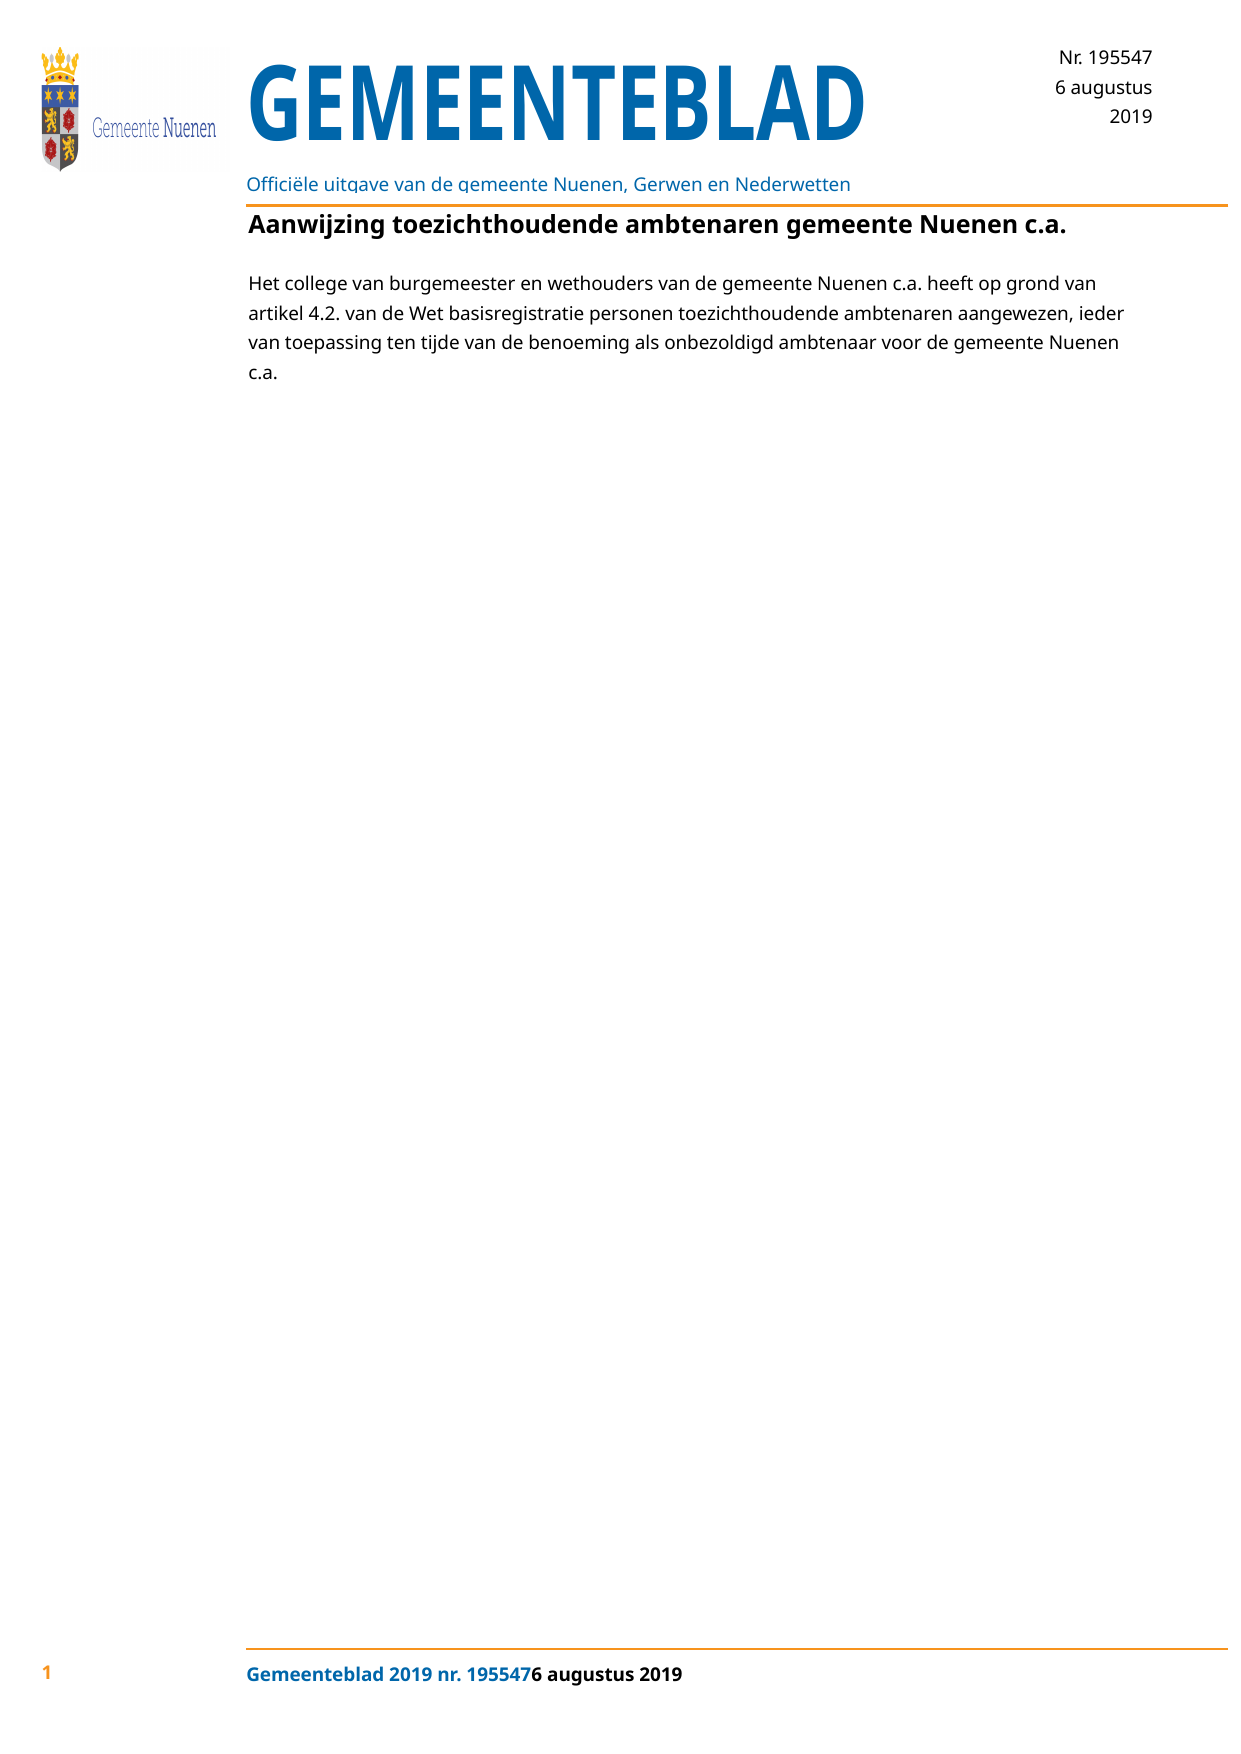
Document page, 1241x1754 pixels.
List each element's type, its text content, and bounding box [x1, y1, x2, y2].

text Het college van burgemeester en wethouders van de gemeente Nuenen c.a. heeft op grond van artikel 4.2. van de Wet basisregistratie personen toezichthoudende ambtenaren aangewezen, ieder van toepassing ten tijde van de benoeming als onbezoldigd ambtenaar voor de gemeente Nuenen c.a. [248, 270, 1152, 385]
text Aanwijzing toezichthoudende ambtenaren gemeente Nuenen c.a. [248, 207, 1152, 241]
picture [41, 47, 231, 172]
